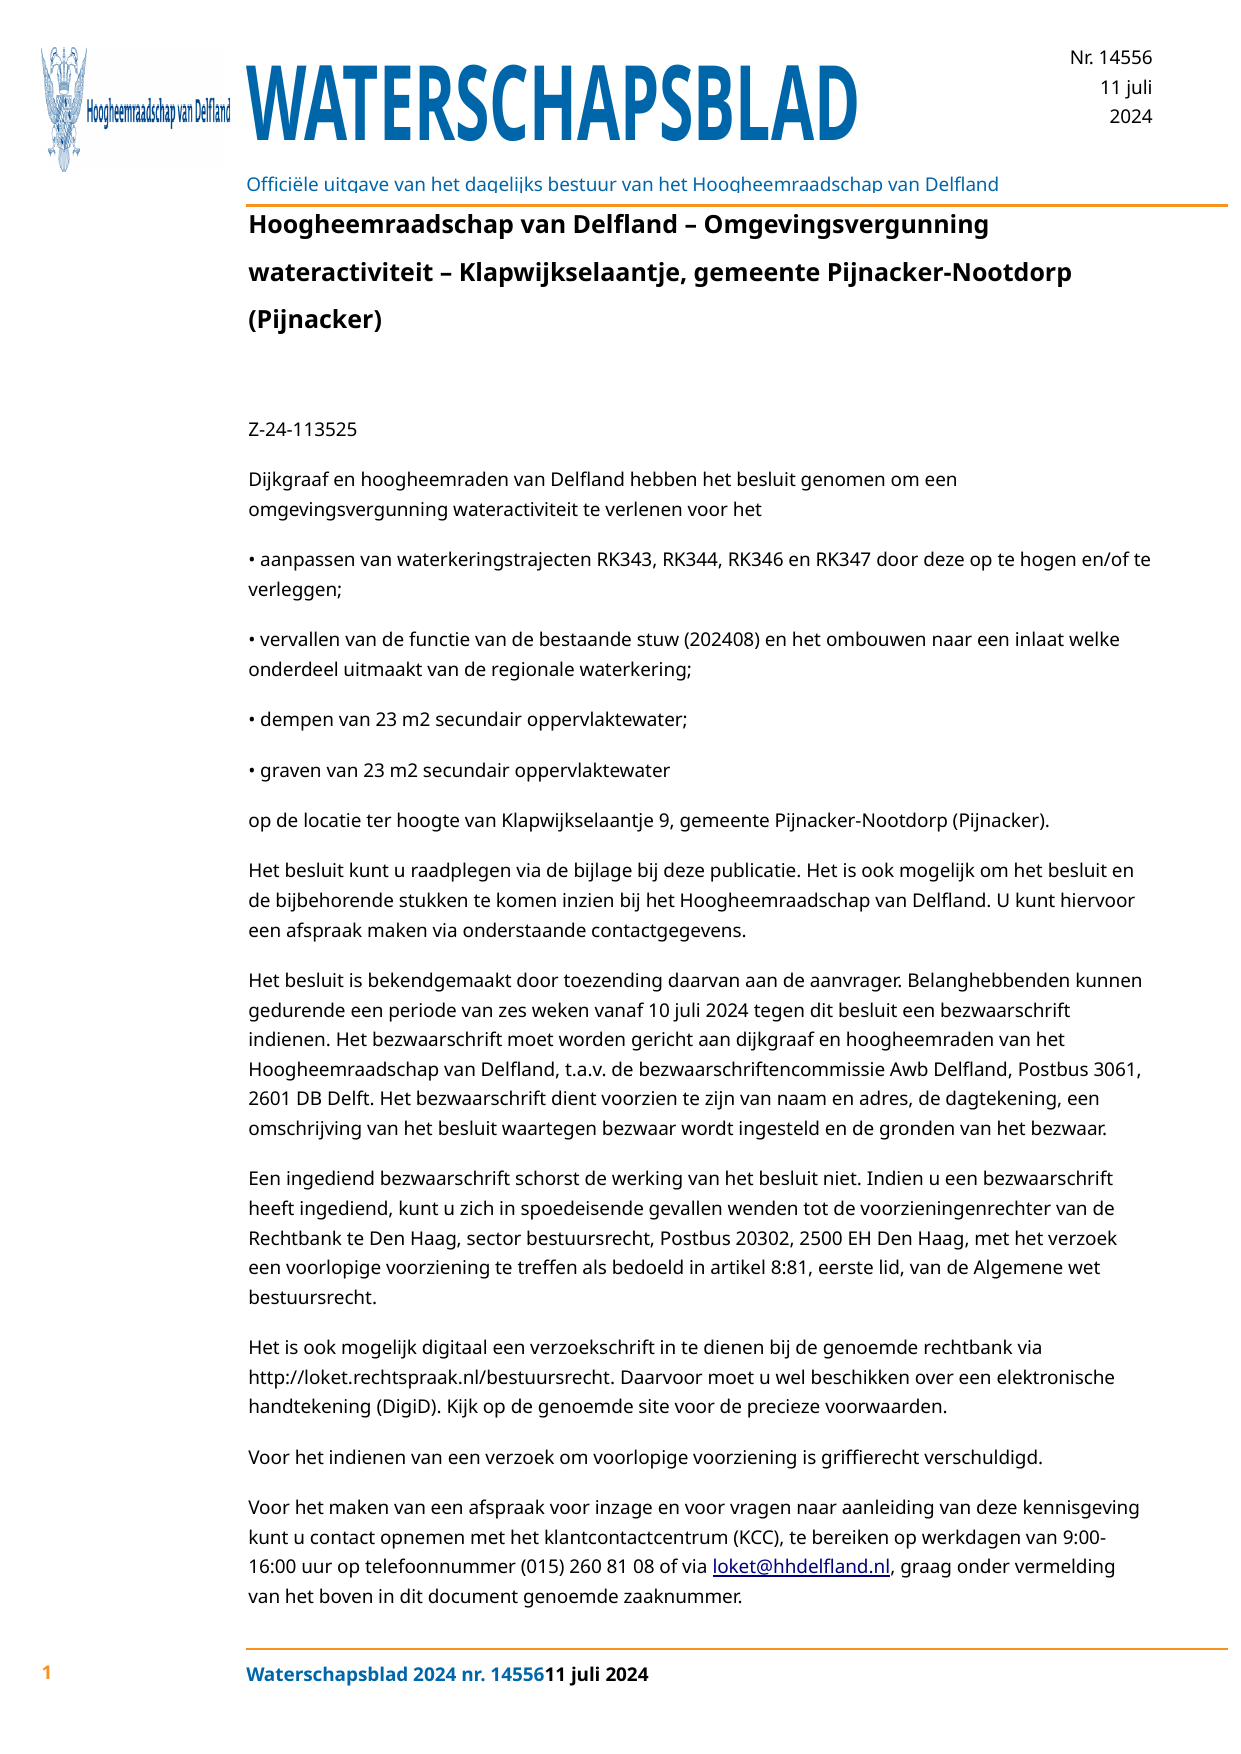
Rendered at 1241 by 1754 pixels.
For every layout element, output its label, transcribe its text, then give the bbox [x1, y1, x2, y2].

picture [41, 47, 231, 172]
text Dijkgraaf en hoogheemraden van Delfland hebben het besluit genomen om een omgevingsvergunning wateractiviteit te verlenen voor het [248, 466, 1152, 522]
text • graven van 23 m2 secundair oppervlaktewater [248, 757, 1152, 782]
text Hoogheemraadschap van Delfland – Omgevingsvergunning wateractiviteit – Klapwijkselaantje, gemeente Pijnacker-Nootdorp (Pijnacker) [248, 207, 1152, 336]
text Z-24-113525 [248, 416, 1152, 442]
text Een ingediend bezwaarschrift schorst de werking van het besluit niet. Indien u een bezwaarschrift heeft ingediend, kunt u zich in spoedeisende gevallen wenden tot de voorzieningenrechter van de Rechtbank te Den Haag, sector bestuursrecht, Postbus 20302, 2500 EH Den Haag, met het verzoek een voorlopige voorziening te treffen als bedoeld in artikel 8:81, eerste lid, van de Algemene wet bestuursrecht. [248, 1166, 1152, 1309]
text op de locatie ter hoogte van Klapwijkselaantje 9, gemeente Pijnacker-Nootdorp (Pijnacker). [248, 807, 1152, 833]
text Het is ook mogelijk digitaal een verzoekschrift in te dienen bij de genoemde rechtbank via http://loket.rechtspraak.nl/bestuursrecht. Daarvoor moet u wel beschikken over een elektronische handtekening (DigiD). Kijk op de genoemde site voor de precieze voorwaarden. [248, 1334, 1152, 1419]
text Het besluit kunt u raadplegen via de bijlage bij deze publicatie. Het is ook mogelijk om het besluit en de bijbehorende stukken te komen inzien bij het Hoogheemraadschap van Delfland. U kunt hiervoor een afspraak maken via onderstaande contactgegevens. [248, 858, 1152, 942]
text Voor het maken van een afspraak voor inzage en voor vragen naar aanleiding van deze kennisgeving kunt u contact opnemen met het klantcontactcentrum (KCC), te bereiken op werkdagen van 9:00-16:00 uur op telefoonnummer (015) 260 81 08 of via loket@hhdelfland.nl, graag onder vermelding van het boven in dit document genoemde zaaknummer. [248, 1494, 1152, 1609]
text Voor het indienen van een verzoek om voorlopige voorziening is griffierecht verschuldigd. [248, 1444, 1152, 1469]
text • dempen van 23 m2 secundair oppervlaktewater; [248, 706, 1152, 732]
text • aanpassen van waterkeringstrajecten RK343, RK344, RK346 en RK347 door deze op te hogen en/of te verleggen; [248, 546, 1152, 602]
text Het besluit is bekendgemaakt door toezending daarvan aan de aanvrager. Belanghebbenden kunnen gedurende een periode van zes weken vanaf 10 juli 2024 tegen dit besluit een bezwaarschrift indienen. Het bezwaarschrift moet worden gericht aan dijkgraaf en hoogheemraden van het Hoogheemraadschap van Delfland, t.a.v. de bezwaarschriftencommissie Awb Delfland, Postbus 3061, 2601 DB Delft. Het bezwaarschrift dient voorzien te zijn van naam en adres, de dagtekening, een omschrijving van het besluit waartegen bezwaar wordt ingesteld en de gronden van het bezwaar. [248, 967, 1152, 1141]
text • vervallen van de functie van de bestaande stuw (202408) en het ombouwen naar een inlaat welke onderdeel uitmaakt van de regionale waterkering; [248, 626, 1152, 682]
